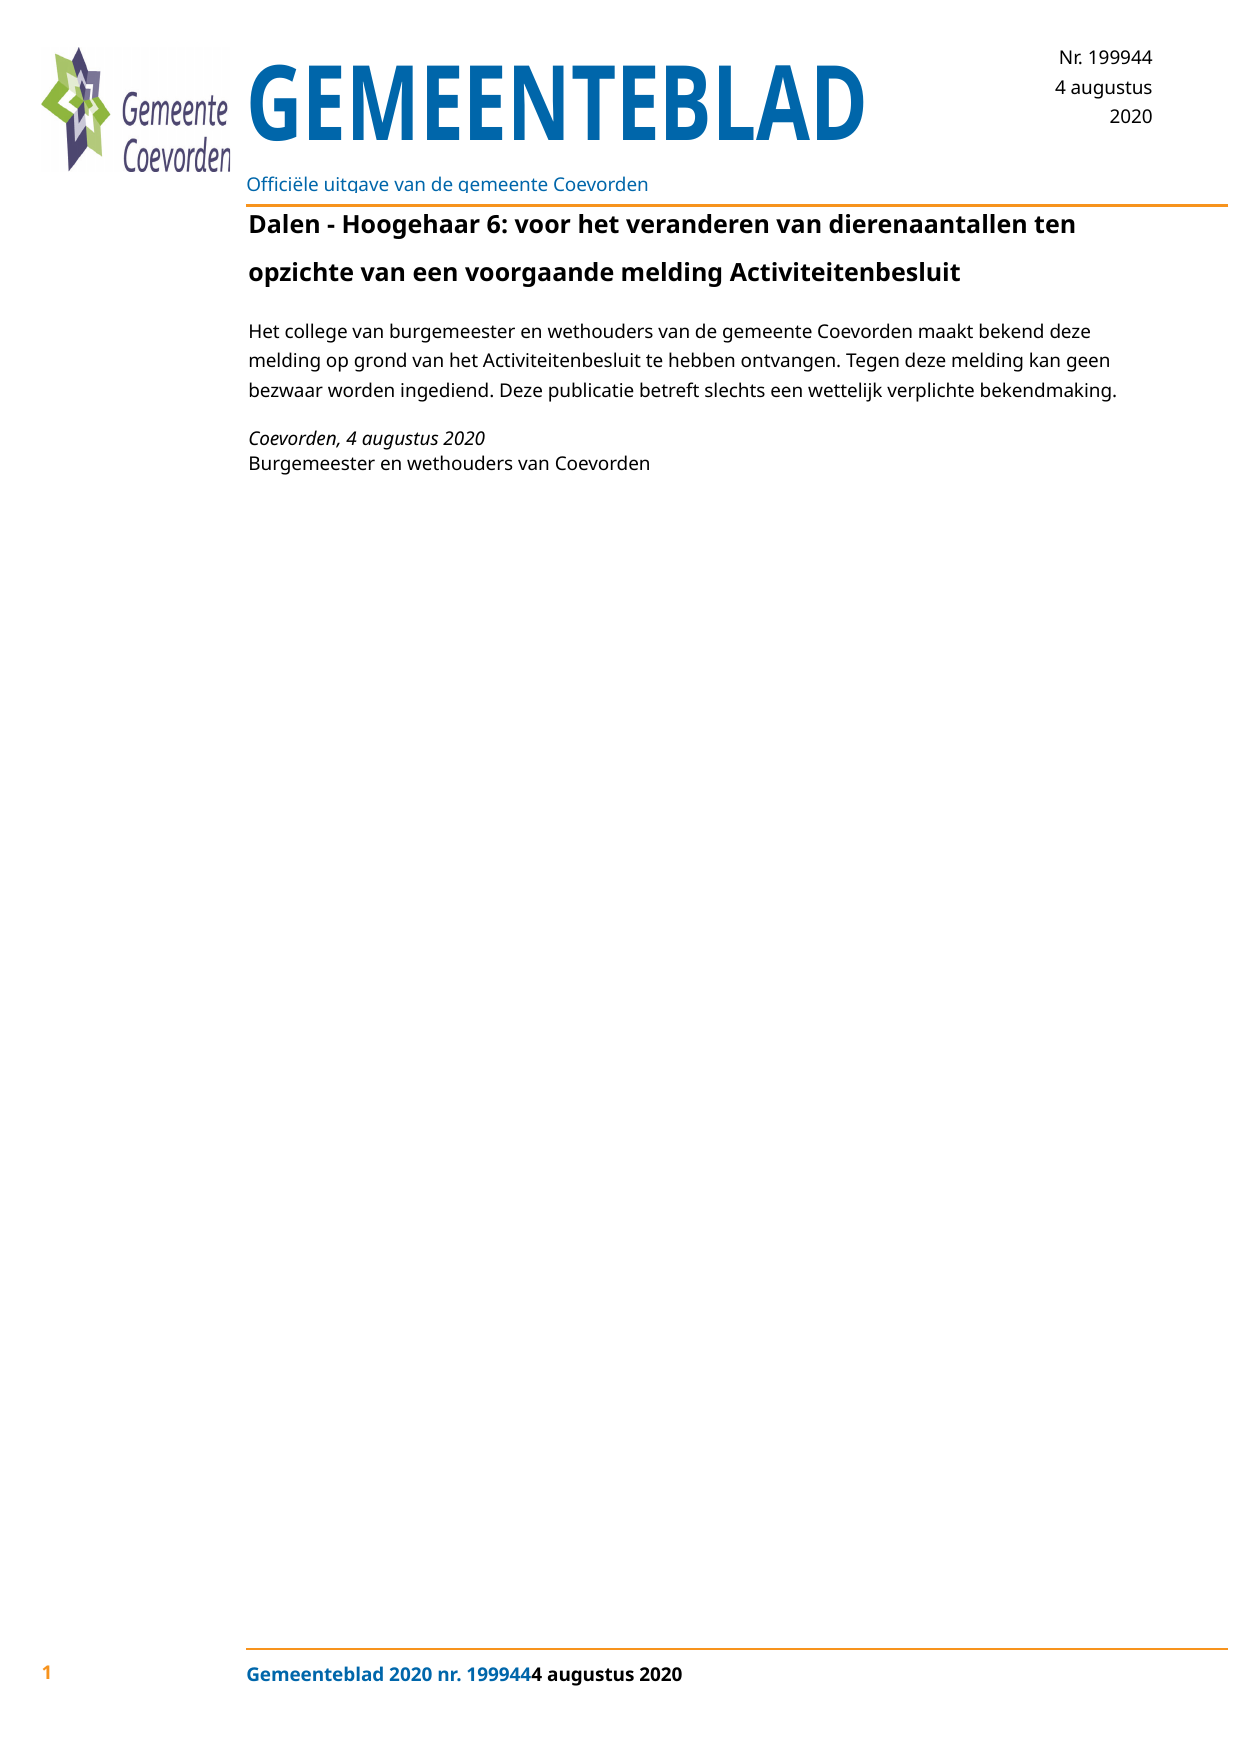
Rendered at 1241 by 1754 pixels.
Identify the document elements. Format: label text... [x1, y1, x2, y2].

text Burgemeester en wethouders van Coevorden [248, 451, 1152, 476]
text Coevorden, 4 augustus 2020 [248, 425, 1152, 451]
picture [41, 47, 231, 172]
text Het college van burgemeester en wethouders van de gemeente Coevorden maakt bekend deze melding op grond van het Activiteitenbesluit te hebben ontvangen. Tegen deze melding kan geen bezwaar worden ingediend. Deze publicatie betreft slechts een wettelijk verplichte bekendmaking. [248, 318, 1152, 403]
text Dalen - Hoogehaar 6: voor het veranderen van dierenaantallen ten opzichte van een voorgaande melding Activiteitenbesluit [248, 207, 1152, 288]
